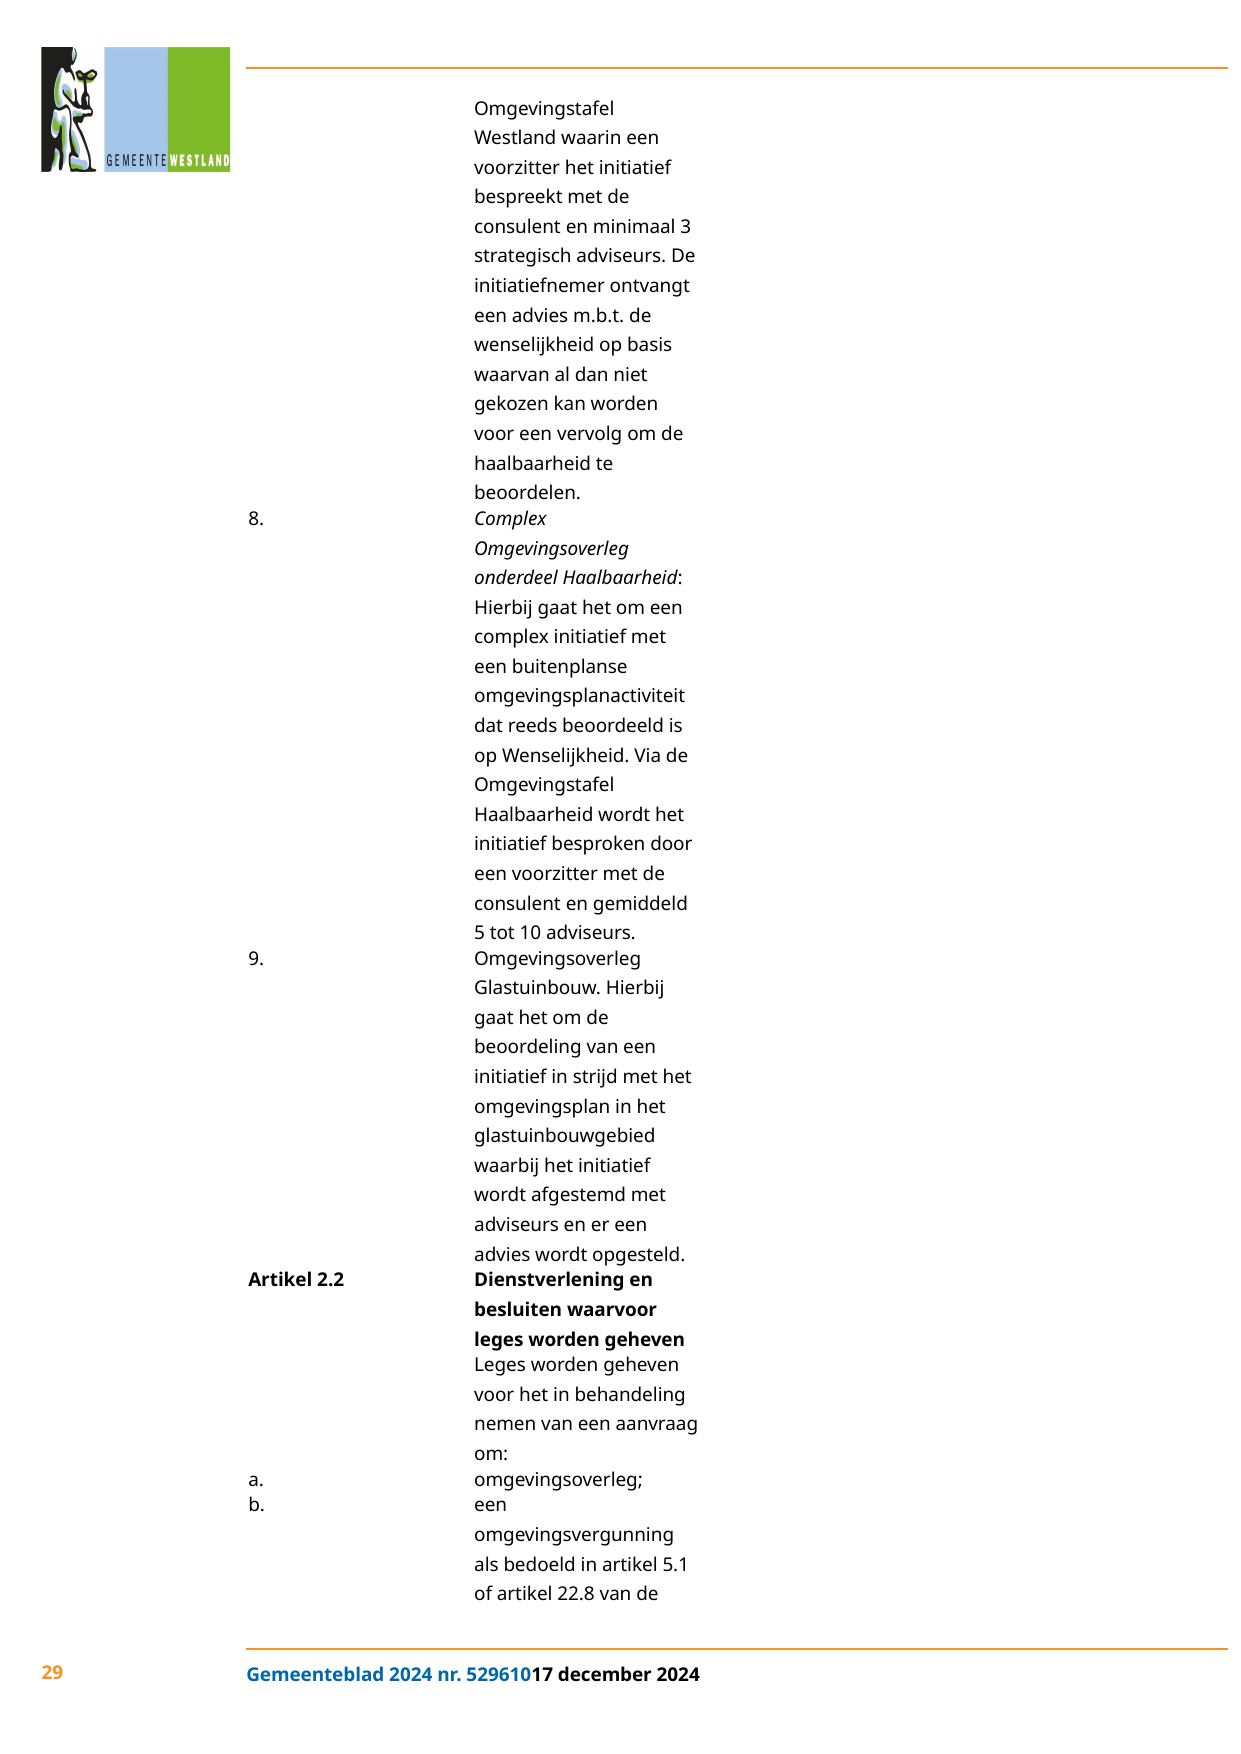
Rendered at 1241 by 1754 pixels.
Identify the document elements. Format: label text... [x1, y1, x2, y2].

table_cell [248, 95, 474, 505]
table_cell a. [248, 1466, 474, 1492]
table_cell b. [248, 1492, 474, 1606]
table_cell [700, 505, 926, 945]
table_cell [700, 1466, 926, 1492]
table_cell [700, 95, 926, 505]
table_cell [700, 1351, 926, 1466]
table_cell een omgevingsvergunning als bedoeld in artikel 5.1 of artikel 22.8 van de [474, 1492, 700, 1606]
table_cell Omgevingsoverleg Glastuinbouw. Hierbij gaat het om de beoordeling van een initiatief in strijd met het omgevingsplan in het glastuinbouwgebied waarbij het initiatief wordt afgestemd met adviseurs en er een advies wordt opgesteld. [474, 945, 700, 1267]
table_cell Artikel 2.2 [248, 1267, 474, 1351]
picture [41, 47, 231, 172]
table_cell omgevingsoverleg; [474, 1466, 700, 1492]
table_cell 9. [248, 945, 474, 1267]
table_cell Omgevingstafel Westland waarin een voorzitter het initiatief bespreekt met de consulent en minimaal 3 strategisch adviseurs. De initiatiefnemer ontvangt een advies m.b.t. de wenselijkheid op basis waarvan al dan niet gekozen kan worden voor een vervolg om de haalbaarheid te beoordelen. [474, 95, 700, 505]
table_cell [700, 1267, 926, 1351]
table_cell [700, 945, 926, 1267]
table_cell Dienstverlening en besluiten waarvoor leges worden geheven [474, 1267, 700, 1351]
table_cell Complex Omgevingsoverleg onderdeel Haalbaarheid: Hierbij gaat het om een complex initiatief met een buitenplanse omgevingsplanactiviteit dat reeds beoordeeld is op Wenselijkheid. Via de Omgevingstafel Haalbaarheid wordt het initiatief besproken door een voorzitter met de consulent en gemiddeld 5 tot 10 adviseurs. [474, 505, 700, 945]
table_cell Leges worden geheven voor het in behandeling nemen van een aanvraag om: [474, 1351, 700, 1466]
table_cell [248, 1351, 474, 1466]
table_cell 8. [248, 505, 474, 945]
table_cell [700, 1492, 926, 1606]
